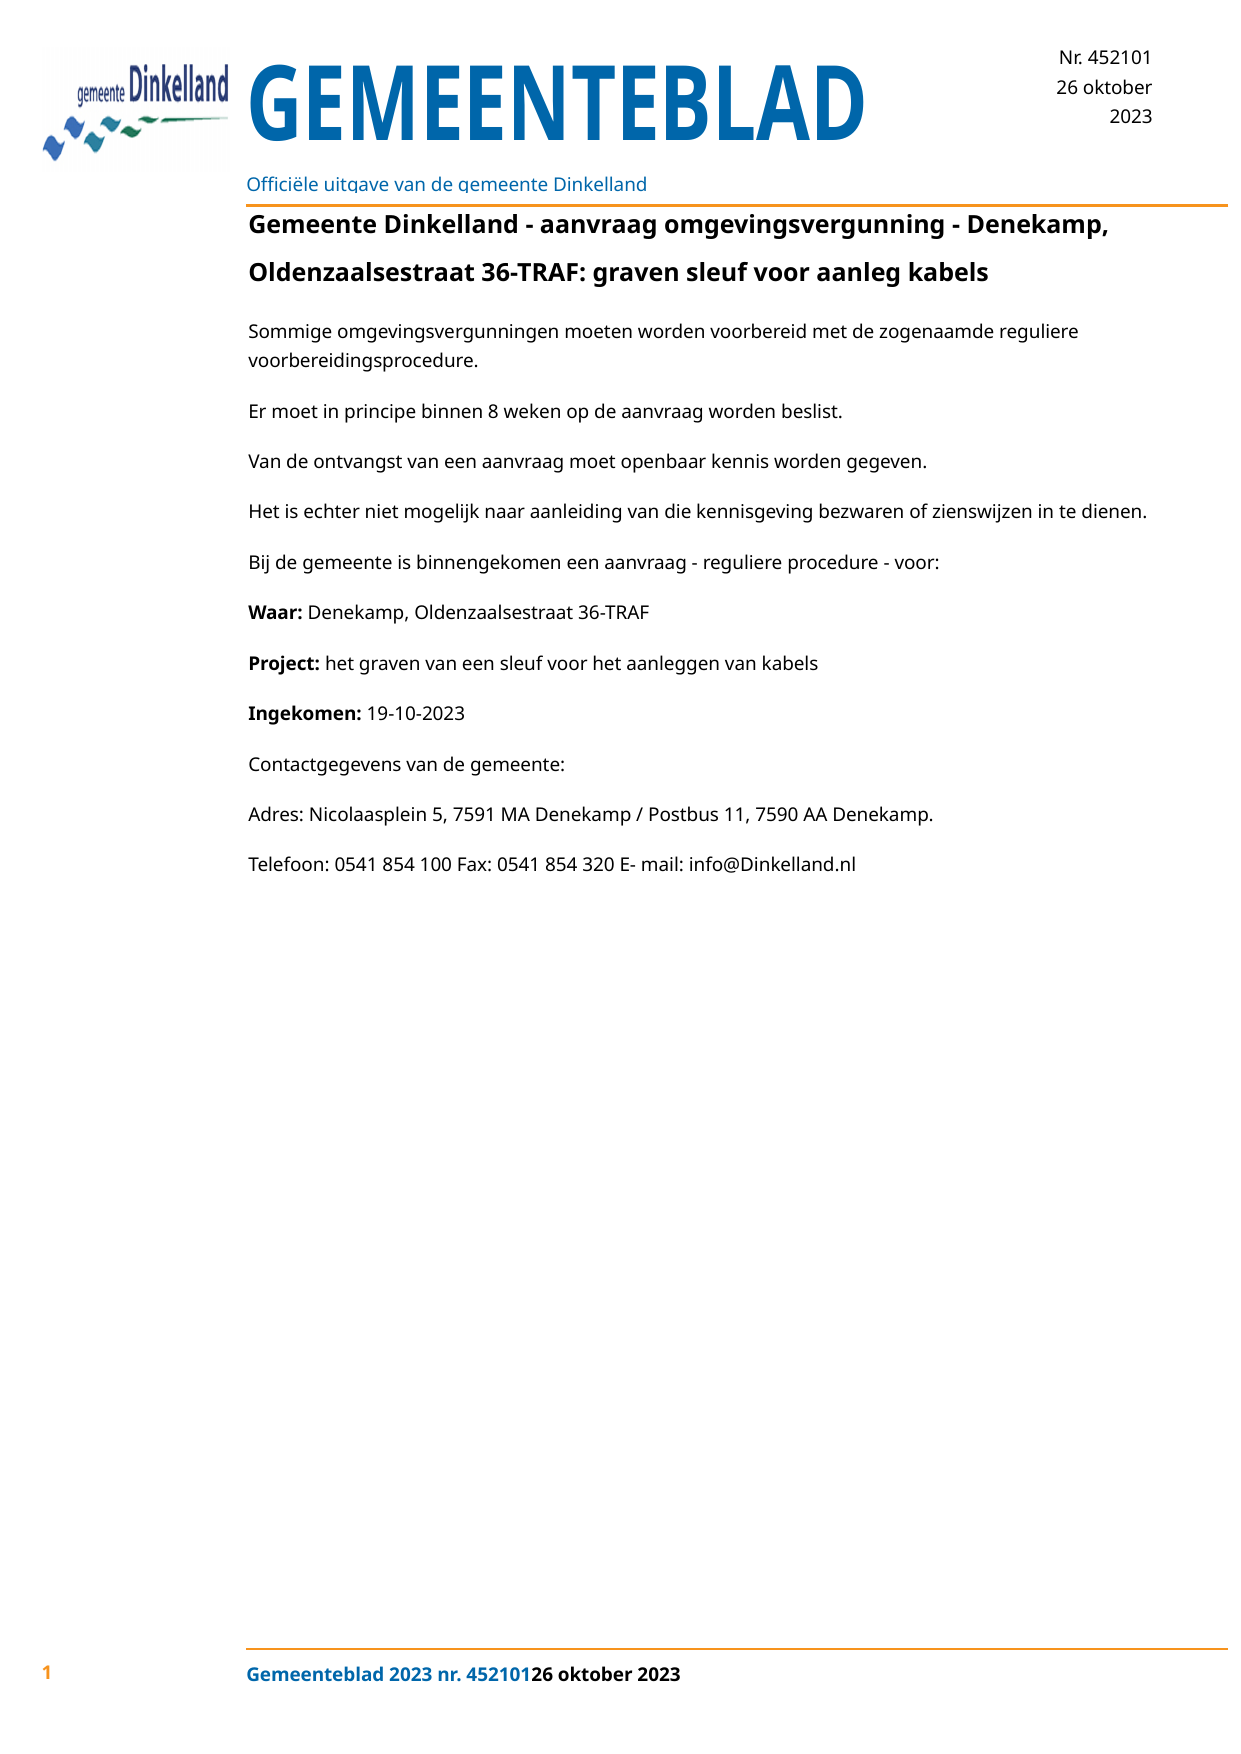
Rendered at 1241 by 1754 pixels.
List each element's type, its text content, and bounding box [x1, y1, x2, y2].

text Het is echter niet mogelijk naar aanleiding van die kennisgeving bezwaren of zienswijzen in te dienen. [248, 499, 1152, 524]
picture [41, 47, 231, 172]
text Project: het graven van een sleuf voor het aanleggen van kabels [248, 650, 1152, 676]
text Contactgegevens van de gemeente: [248, 751, 1152, 777]
text Waar: Denekamp, Oldenzaalsestraat 36-TRAF [248, 599, 1152, 625]
text Adres: Nicolaasplein 5, 7591 MA Denekamp / Postbus 11, 7590 AA Denekamp. [248, 801, 1152, 827]
text Er moet in principe binnen 8 weken op de aanvraag worden beslist. [248, 398, 1152, 424]
text Sommige omgevingsvergunningen moeten worden voorbereid met de zogenaamde reguliere voorbereidingsprocedure. [248, 318, 1152, 373]
text Telefoon: 0541 854 100 Fax: 0541 854 320 E- mail: info@Dinkelland.nl [248, 852, 1152, 877]
text Gemeente Dinkelland - aanvraag omgevingsvergunning - Denekamp, Oldenzaalsestraat 36-TRAF: graven sleuf voor aanleg kabels [248, 207, 1152, 288]
text Ingekomen: 19-10-2023 [248, 700, 1152, 726]
text Bij de gemeente is binnengekomen een aanvraag - reguliere procedure - voor: [248, 549, 1152, 575]
text Van de ontvangst van een aanvraag moet openbaar kennis worden gegeven. [248, 448, 1152, 474]
